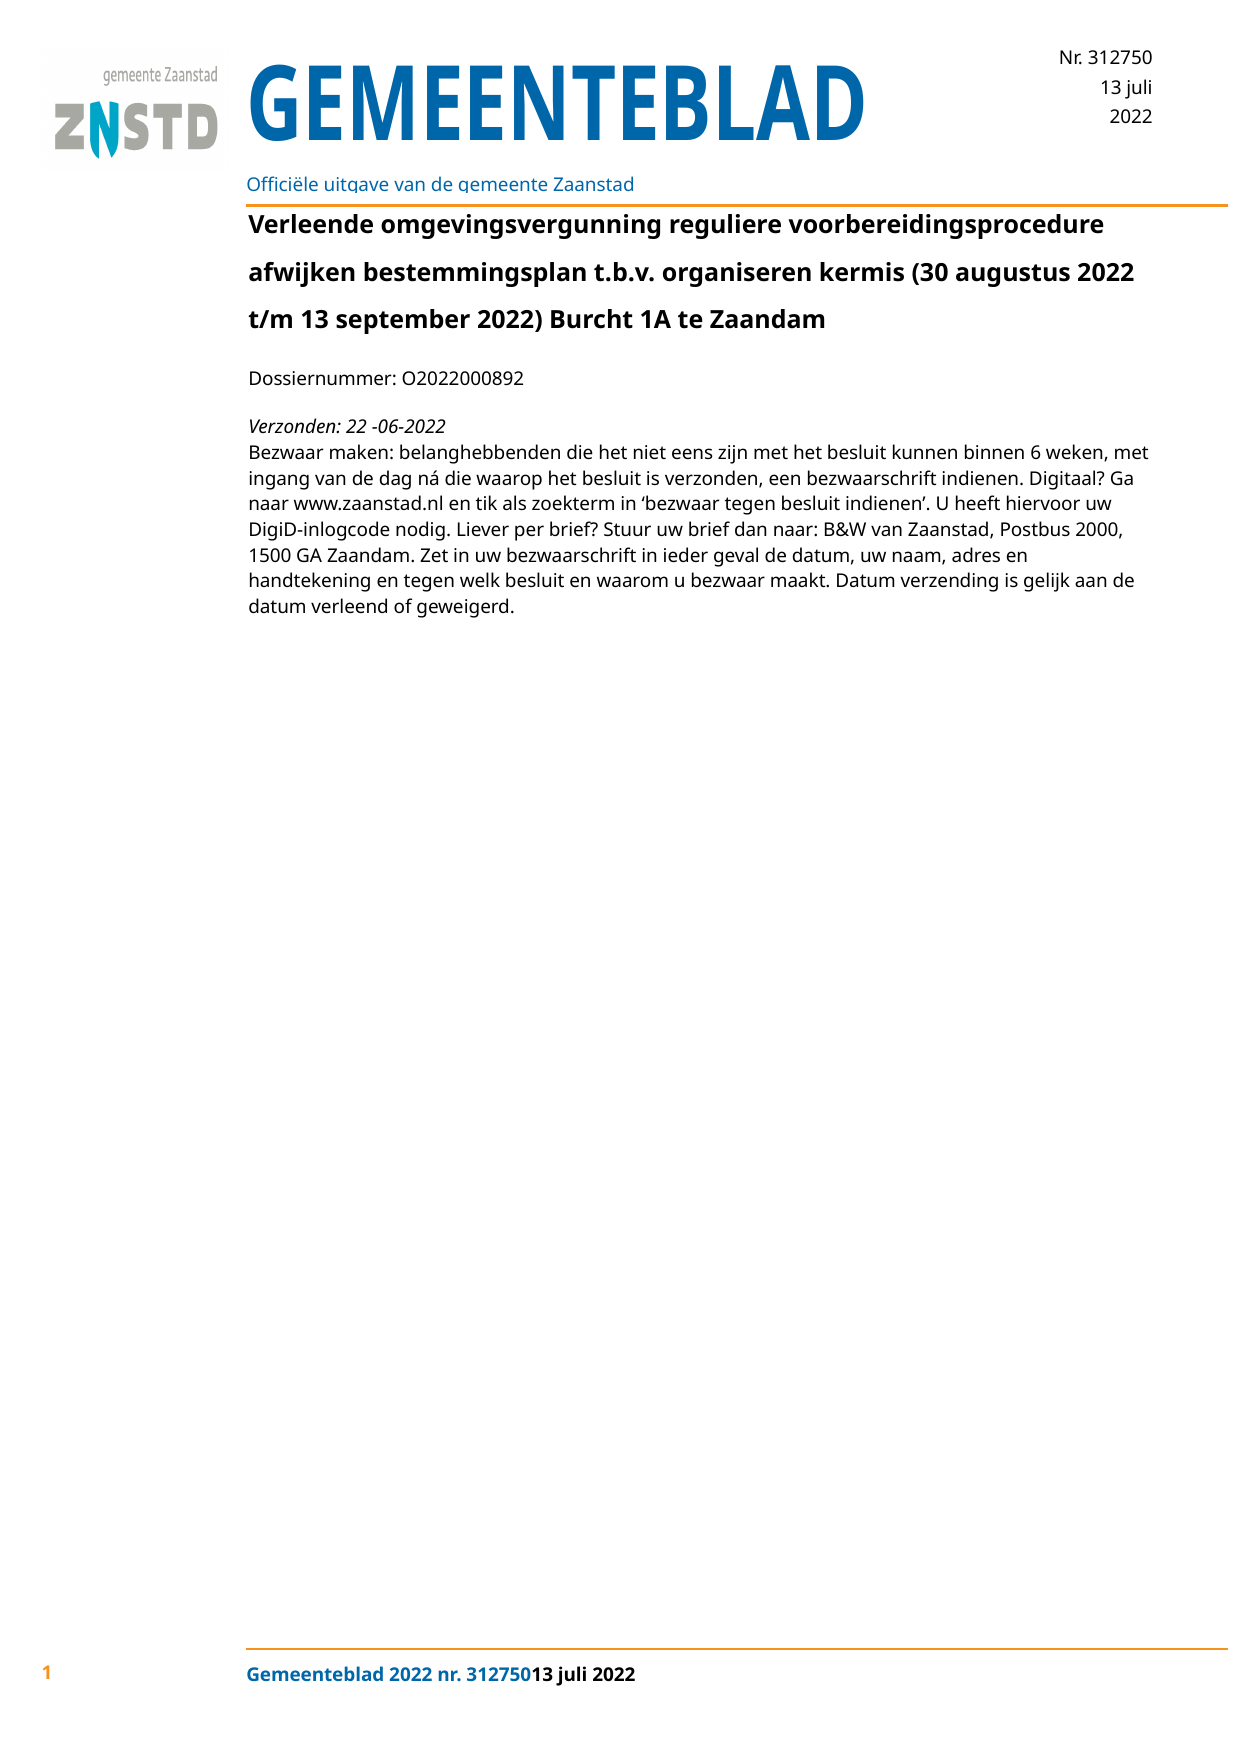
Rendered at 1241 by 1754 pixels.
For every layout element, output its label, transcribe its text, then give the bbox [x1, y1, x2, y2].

text Verzonden: 22 -06-2022 [248, 413, 1152, 439]
text Verleende omgevingsvergunning reguliere voorbereidingsprocedure afwijken bestemmingsplan t.b.v. organiseren kermis (30 augustus 2022 t/m 13 september 2022) Burcht 1A te Zaandam [248, 207, 1152, 336]
text Dossiernummer: O2022000892 [248, 366, 1152, 391]
picture [41, 47, 231, 172]
text Bezwaar maken: belanghebbenden die het niet eens zijn met het besluit kunnen binnen 6 weken, met ingang van de dag ná die waarop het besluit is verzonden, een bezwaarschrift indienen. Digitaal? Ga naar www.zaanstad.nl en tik als zoekterm in ‘bezwaar tegen besluit indienen’. U heeft hiervoor uw DigiD-inlogcode nodig. Liever per brief? Stuur uw brief dan naar: B&W van Zaanstad, Postbus 2000, 1500 GA Zaandam. Zet in uw bezwaarschrift in ieder geval de datum, uw naam, adres en handtekening en tegen welk besluit en waarom u bezwaar maakt. Datum verzending is gelijk aan de datum verleend of geweigerd. [248, 439, 1152, 619]
